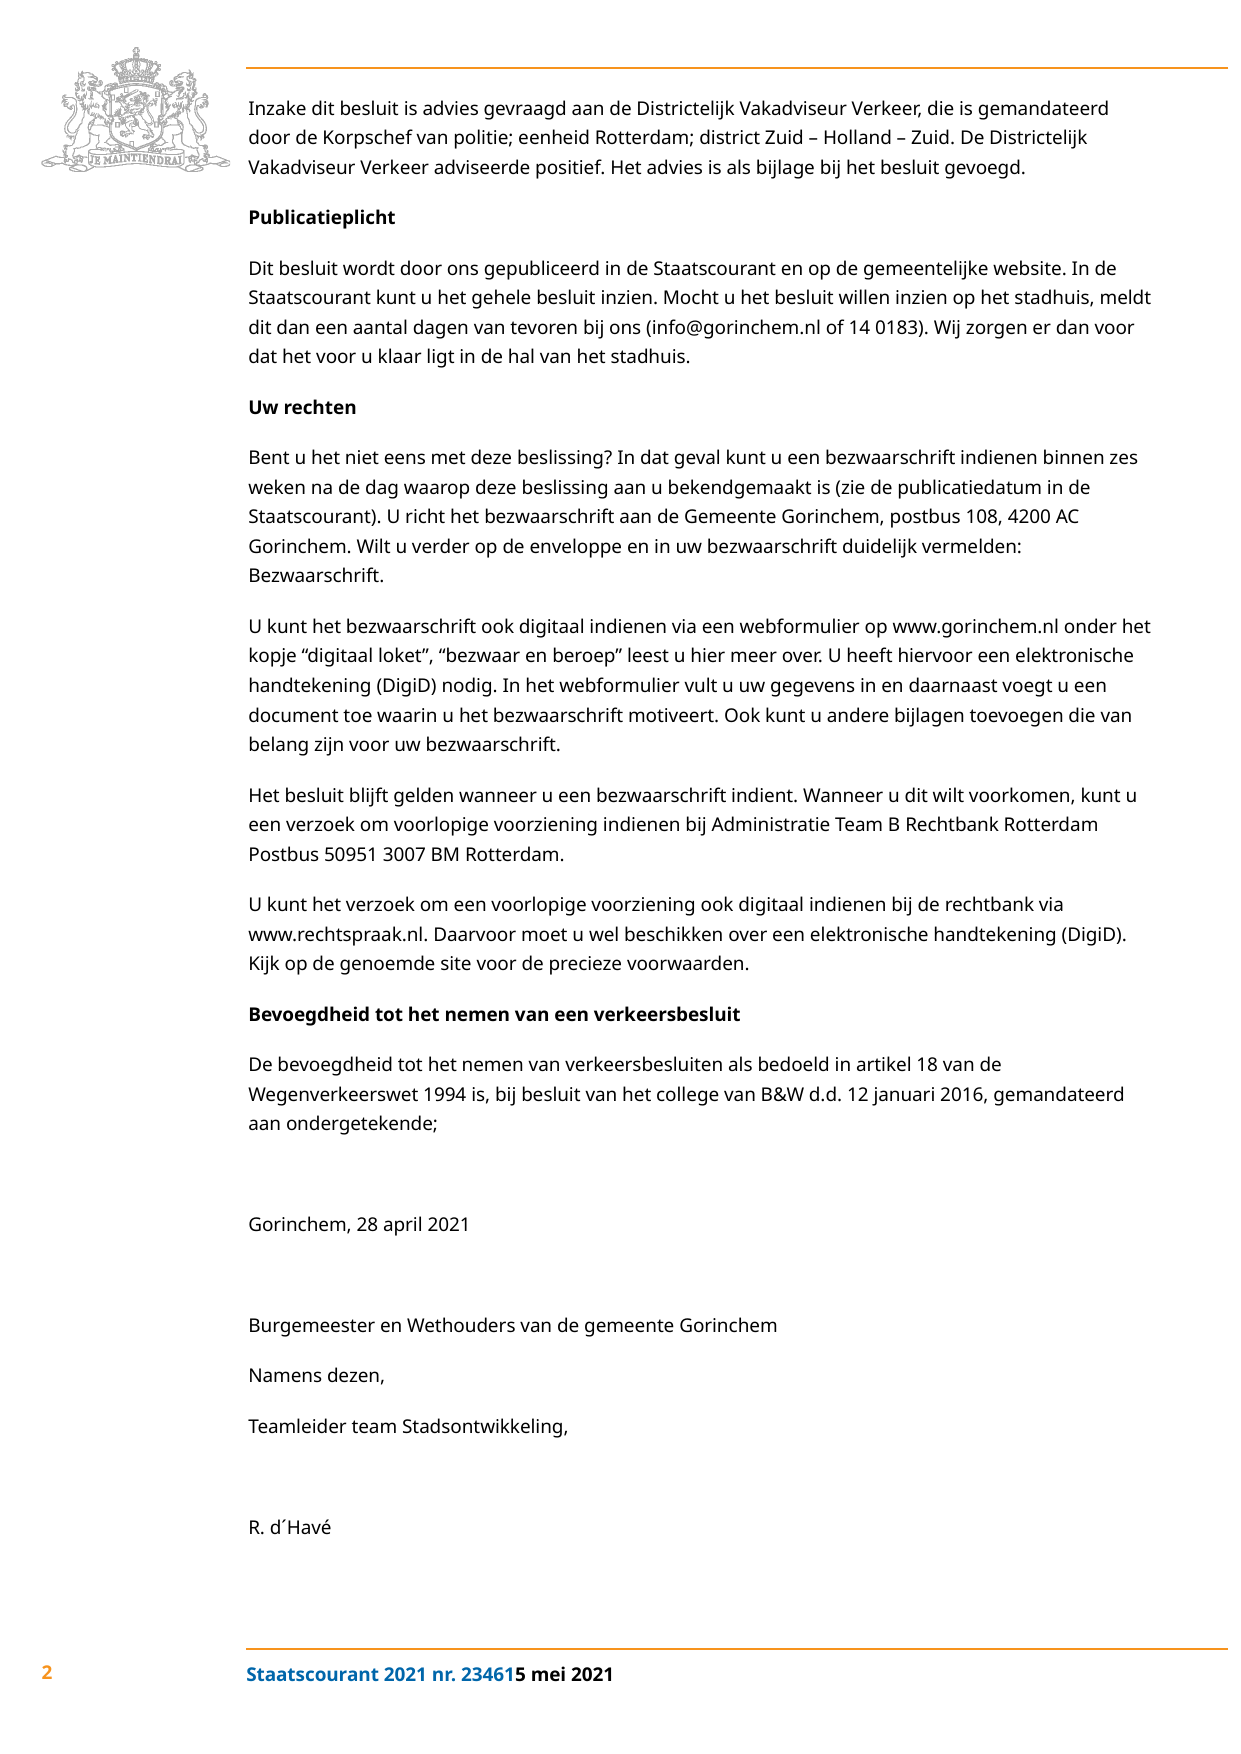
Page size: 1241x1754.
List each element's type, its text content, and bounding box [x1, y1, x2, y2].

text Burgemeester en Wethouders van de gemeente Gorinchem [248, 1312, 1152, 1338]
text Dit besluit wordt door ons gepubliceerd in de Staatscourant en op de gemeentelijke website. In de Staatscourant kunt u het gehele besluit inzien. Mocht u het besluit willen inzien op het stadhuis, meldt dit dan een aantal dagen van tevoren bij ons (info@gorinchem.nl of 14 0183). Wij zorgen er dan voor dat het voor u klaar ligt in de hal van het stadhuis. [248, 255, 1152, 369]
text Gorinchem, 28 april 2021 [248, 1211, 1152, 1237]
picture [41, 47, 231, 172]
text Teamleider team Stadsontwikkeling, [248, 1413, 1152, 1439]
text Het besluit blijft gelden wanneer u een bezwaarschrift indient. Wanneer u dit wilt voorkomen, kunt u een verzoek om voorlopige voorziening indienen bij Administratie Team B Rechtbank Rotterdam Postbus 50951 3007 BM Rotterdam. [248, 782, 1152, 867]
text Namens dezen, [248, 1363, 1152, 1388]
text De bevoegdheid tot het nemen van verkeersbesluiten als bedoeld in artikel 18 van de Wegenverkeerswet 1994 is, bij besluit van het college van B&W d.d. 12 januari 2016, gemandateerd aan ondergetekende; [248, 1051, 1152, 1136]
text U kunt het bezwaarschrift ook digitaal indienen via een webformulier op www.gorinchem.nl onder het kopje “digitaal loket”, “bezwaar en beroep” leest u hier meer over. U heeft hiervoor een elektronische handtekening (DigiD) nodig. In het webformulier vult u uw gegevens in en daarnaast voegt u een document toe waarin u het bezwaarschrift motiveert. Ook kunt u andere bijlagen toevoegen die van belang zijn voor uw bezwaarschrift. [248, 613, 1152, 757]
text R. d´Havé [248, 1514, 1152, 1540]
text U kunt het verzoek om een voorlopige voorziening ook digitaal indienen bij de rechtbank via www.rechtspraak.nl. Daarvoor moet u wel beschikken over een elektronische handtekening (DigiD). Kijk op de genoemde site voor de precieze voorwaarden. [248, 891, 1152, 976]
text Bent u het niet eens met deze beslissing? In dat geval kunt u een bezwaarschrift indienen binnen zes weken na de dag waarop deze beslissing aan u bekendgemaakt is (zie de publicatiedatum in de Staatscourant). U richt het bezwaarschrift aan de Gemeente Gorinchem, postbus 108, 4200 AC Gorinchem. Wilt u verder op de enveloppe en in uw bezwaarschrift duidelijk vermelden: Bezwaarschrift. [248, 444, 1152, 588]
text Inzake dit besluit is advies gevraagd aan de Districtelijk Vakadviseur Verkeer, die is gemandateerd door de Korpschef van politie; eenheid Rotterdam; district Zuid – Holland – Zuid. De Districtelijk Vakadviseur Verkeer adviseerde positief. Het advies is als bijlage bij het besluit gevoegd. [248, 95, 1152, 180]
text Publicatieplicht [248, 204, 1152, 230]
text Bevoegdheid tot het nemen van een verkeersbesluit [248, 1001, 1152, 1027]
text Uw rechten [248, 394, 1152, 420]
